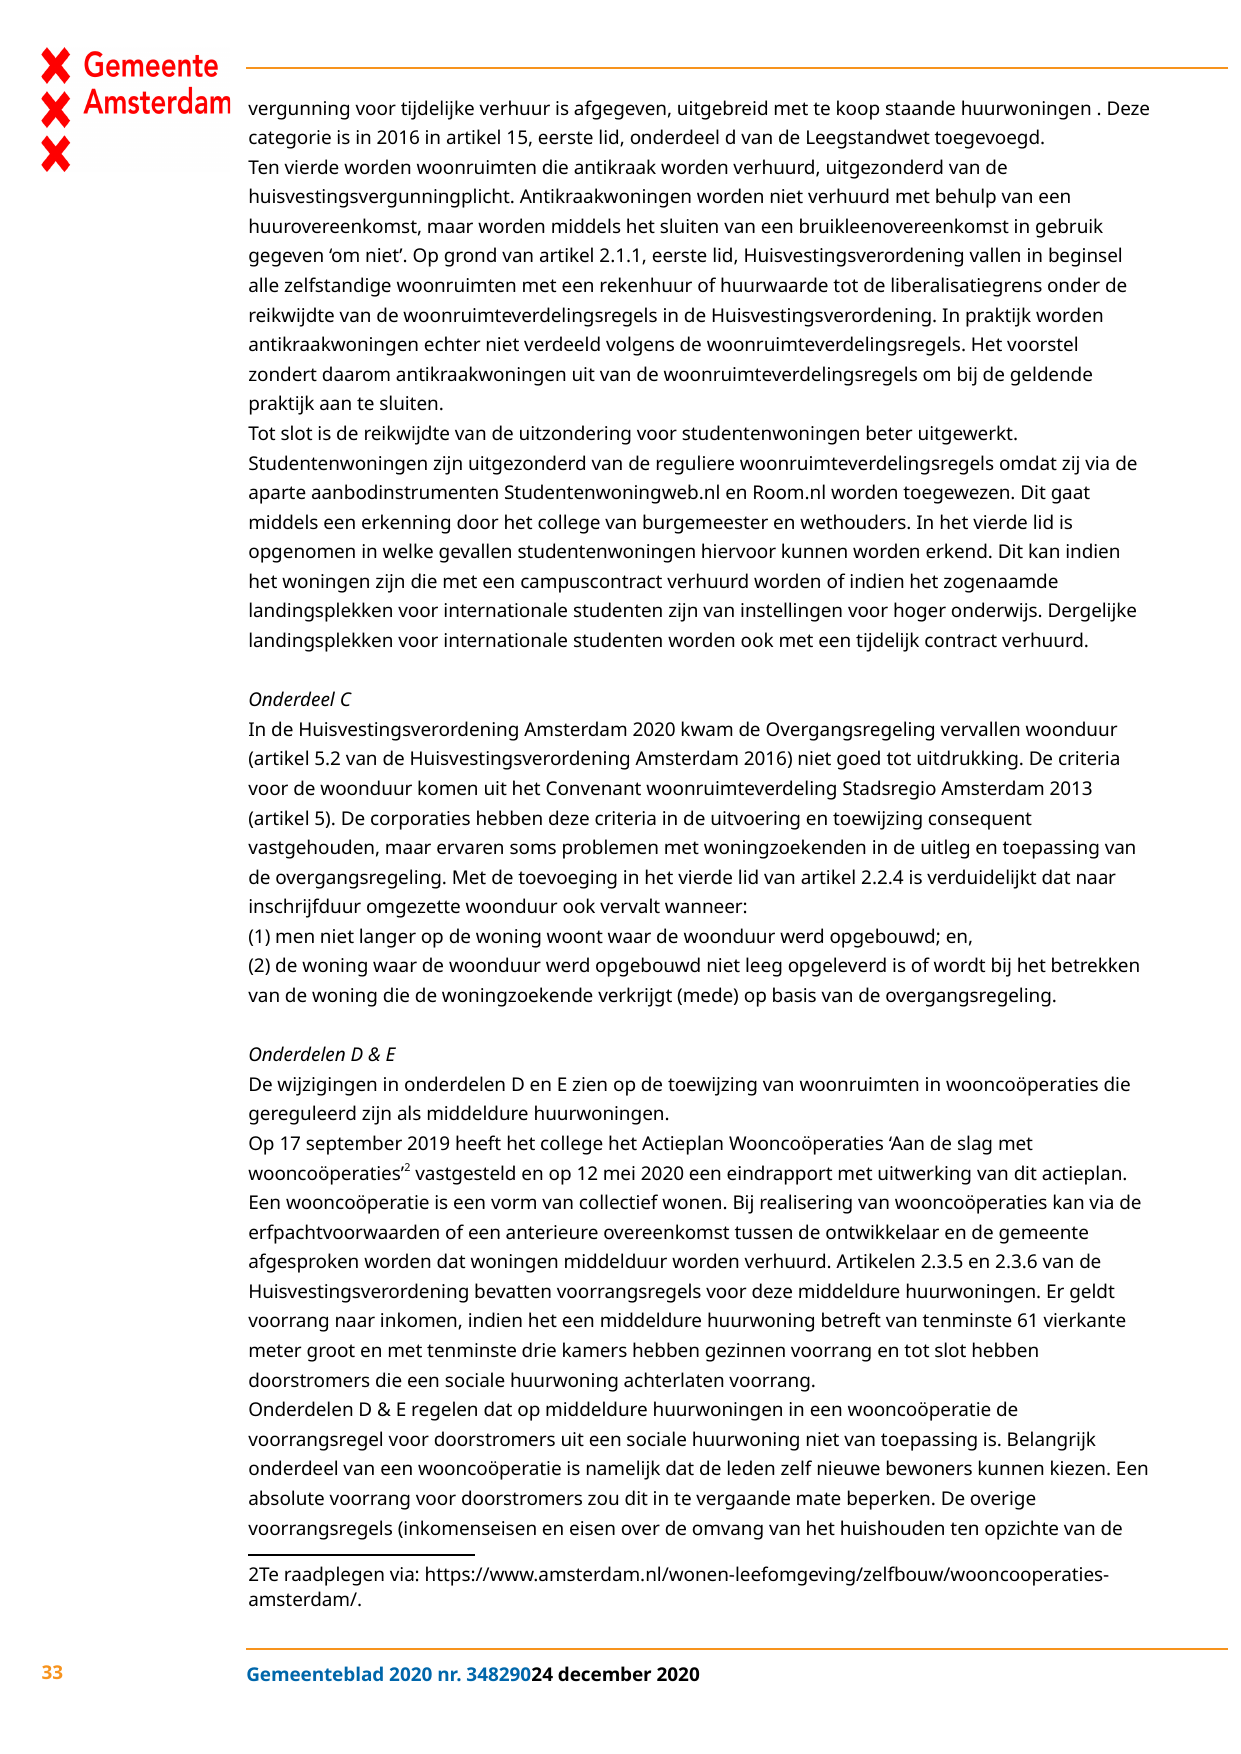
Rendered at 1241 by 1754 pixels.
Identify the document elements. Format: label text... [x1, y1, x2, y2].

text Onderdeel C [248, 686, 1152, 712]
text Tot slot is de reikwijdte van de uitzondering voor studentenwoningen beter uitgewerkt. Studentenwoningen zijn uitgezonderd van de reguliere woonruimteverdelingsregels omdat zij via de aparte aanbodinstrumenten Studentenwoningweb.nl en Room.nl worden toegewezen. Dit gaat middels een erkenning door het college van burgemeester en wethouders. In het vierde lid is opgenomen in welke gevallen studentenwoningen hiervoor kunnen worden erkend. Dit kan indien het woningen zijn die met een campuscontract verhuurd worden of indien het zogenaamde landingsplekken voor internationale studenten zijn van instellingen voor hoger onderwijs. Dergelijke landingsplekken voor internationale studenten worden ook met een tijdelijk contract verhuurd. [248, 420, 1152, 653]
text Onderdelen D & E [248, 1041, 1152, 1067]
picture [41, 47, 231, 172]
text De wijzigingen in onderdelen D en E zien op de toewijzing van woonruimten in wooncoöperaties die gereguleerd zijn als middeldure huurwoningen. [248, 1071, 1152, 1126]
text Op 17 september 2019 heeft het college het Actieplan Wooncoöperaties ‘Aan de slag met wooncoöperaties’ vastgesteld en op 12 mei 2020 een eindrapport met uitwerking van dit actieplan. Een wooncoöperatie is een vorm van collectief wonen. Bij realisering van wooncoöperaties kan via de erfpachtvoorwaarden of een anterieure overeenkomst tussen de ontwikkelaar en de gemeente afgesproken worden dat woningen middelduur worden verhuurd. Artikelen 2.3.5 en 2.3.6 van de Huisvestingsverordening bevatten voorrangsregels voor deze middeldure huurwoningen. Er geldt voorrang naar inkomen, indien het een middeldure huurwoning betreft van tenminste 61 vierkante meter groot en met tenminste drie kamers hebben gezinnen voorrang en tot slot hebben doorstromers die een sociale huurwoning achterlaten voorrang. [248, 1130, 1152, 1393]
text (2) de woning waar de woonduur werd opgebouwd niet leeg opgeleverd is of wordt bij het betrekken van de woning die de woningzoekende verkrijgt (mede) op basis van de overgangsregeling. [248, 953, 1152, 1008]
text Ten vierde worden woonruimten die antikraak worden verhuurd, uitgezonderd van de huisvestingsvergunningplicht. Antikraakwoningen worden niet verhuurd met behulp van een huurovereenkomst, maar worden middels het sluiten van een bruikleenovereenkomst in gebruik gegeven ‘om niet’. Op grond van artikel 2.1.1, eerste lid, Huisvestingsverordening vallen in beginsel alle zelfstandige woonruimten met een rekenhuur of huurwaarde tot de liberalisatiegrens onder de reikwijdte van de woonruimteverdelingsregels in de Huisvestingsverordening. In praktijk worden antikraakwoningen echter niet verdeeld volgens de woonruimteverdelingsregels. Het voorstel zondert daarom antikraakwoningen uit van de woonruimteverdelingsregels om bij de geldende praktijk aan te sluiten. [248, 154, 1152, 416]
text Te raadplegen via: https://www.amsterdam.nl/wonen-leefomgeving/zelfbouw/wooncooperaties-amsterdam/. [248, 1561, 1152, 1612]
text Onderdelen D & E regelen dat op middeldure huurwoningen in een wooncoöperatie de voorrangsregel voor doorstromers uit een sociale huurwoning niet van toepassing is. Belangrijk onderdeel van een wooncoöperatie is namelijk dat de leden zelf nieuwe bewoners kunnen kiezen. Een absolute voorrang voor doorstromers zou dit in te vergaande mate beperken. De overige voorrangsregels (inkomenseisen en eisen over de omvang van het huishouden ten opzichte van de [248, 1396, 1152, 1541]
text vergunning voor tijdelijke verhuur is afgegeven, uitgebreid met te koop staande huurwoningen . Deze categorie is in 2016 in artikel 15, eerste lid, onderdeel d van de Leegstandwet toegevoegd. [248, 95, 1152, 150]
text In de Huisvestingsverordening Amsterdam 2020 kwam de Overgangsregeling vervallen woonduur (artikel 5.2 van de Huisvestingsverordening Amsterdam 2016) niet goed tot uitdrukking. De criteria voor de woonduur komen uit het Convenant woonruimteverdeling Stadsregio Amsterdam 2013 (artikel 5). De corporaties hebben deze criteria in de uitvoering en toewijzing consequent vastgehouden, maar ervaren soms problemen met woningzoekenden in de uitleg en toepassing van de overgangsregeling. Met de toevoeging in het vierde lid van artikel 2.2.4 is verduidelijkt dat naar inschrijfduur omgezette woonduur ook vervalt wanneer: [248, 716, 1152, 919]
text (1) men niet langer op de woning woont waar de woonduur werd opgebouwd; en, [248, 923, 1152, 949]
